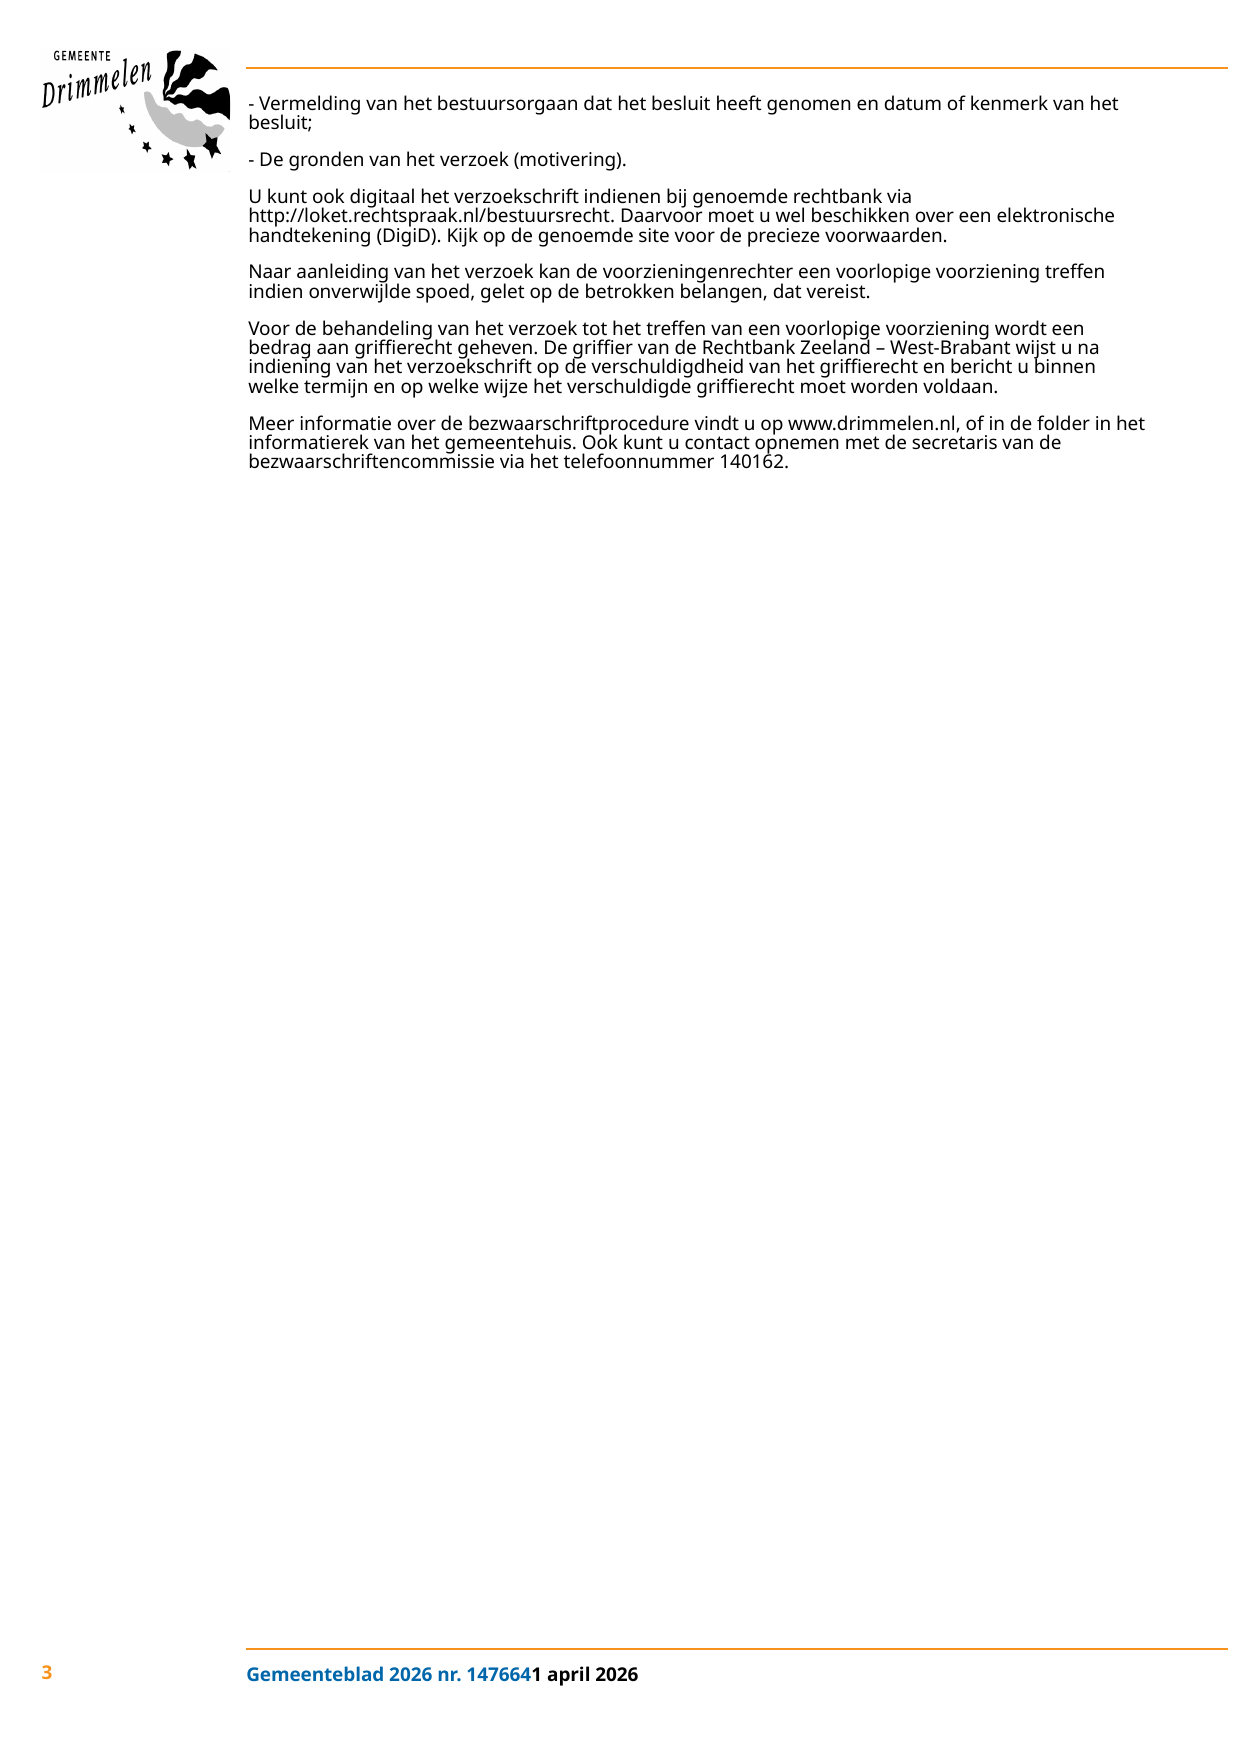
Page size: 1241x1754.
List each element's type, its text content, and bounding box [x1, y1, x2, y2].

text U kunt ook digitaal het verzoekschrift indienen bij genoemde rechtbank via http://loket.rechtspraak.nl/bestuursrecht. Daarvoor moet u wel beschikken over een elektronische handtekening (DigiD). Kijk op de genoemde site voor de precieze voorwaarden. [248, 188, 1152, 246]
text - Vermelding van het bestuursorgaan dat het besluit heeft genomen en datum of kenmerk van het besluit; [248, 95, 1152, 133]
text Naar aanleiding van het verzoek kan de voorzieningenrechter een voorlopige voorziening treffen indien onverwijlde spoed, gelet op de betrokken belangen, dat vereist. [248, 263, 1152, 302]
picture [41, 47, 231, 172]
text Meer informatie over de bezwaarschriftprocedure vindt u op www.drimmelen.nl, of in de folder in het informatierek van het gemeentehuis. Ook kunt u contact opnemen met de secretaris van de bezwaarschriftencommissie via het telefoonnummer 140162. [248, 414, 1152, 472]
text - De gronden van het verzoek (motivering). [248, 151, 1152, 170]
text Voor de behandeling van het verzoek tot het treffen van een voorlopige voorziening wordt een bedrag aan griffierecht geheven. De griffier van de Rechtbank Zeeland – West-Brabant wijst u na indiening van het verzoekschrift op de verschuldigdheid van het griffierecht en bericht u binnen welke termijn en op welke wijze het verschuldigde griffierecht moet worden voldaan. [248, 320, 1152, 397]
